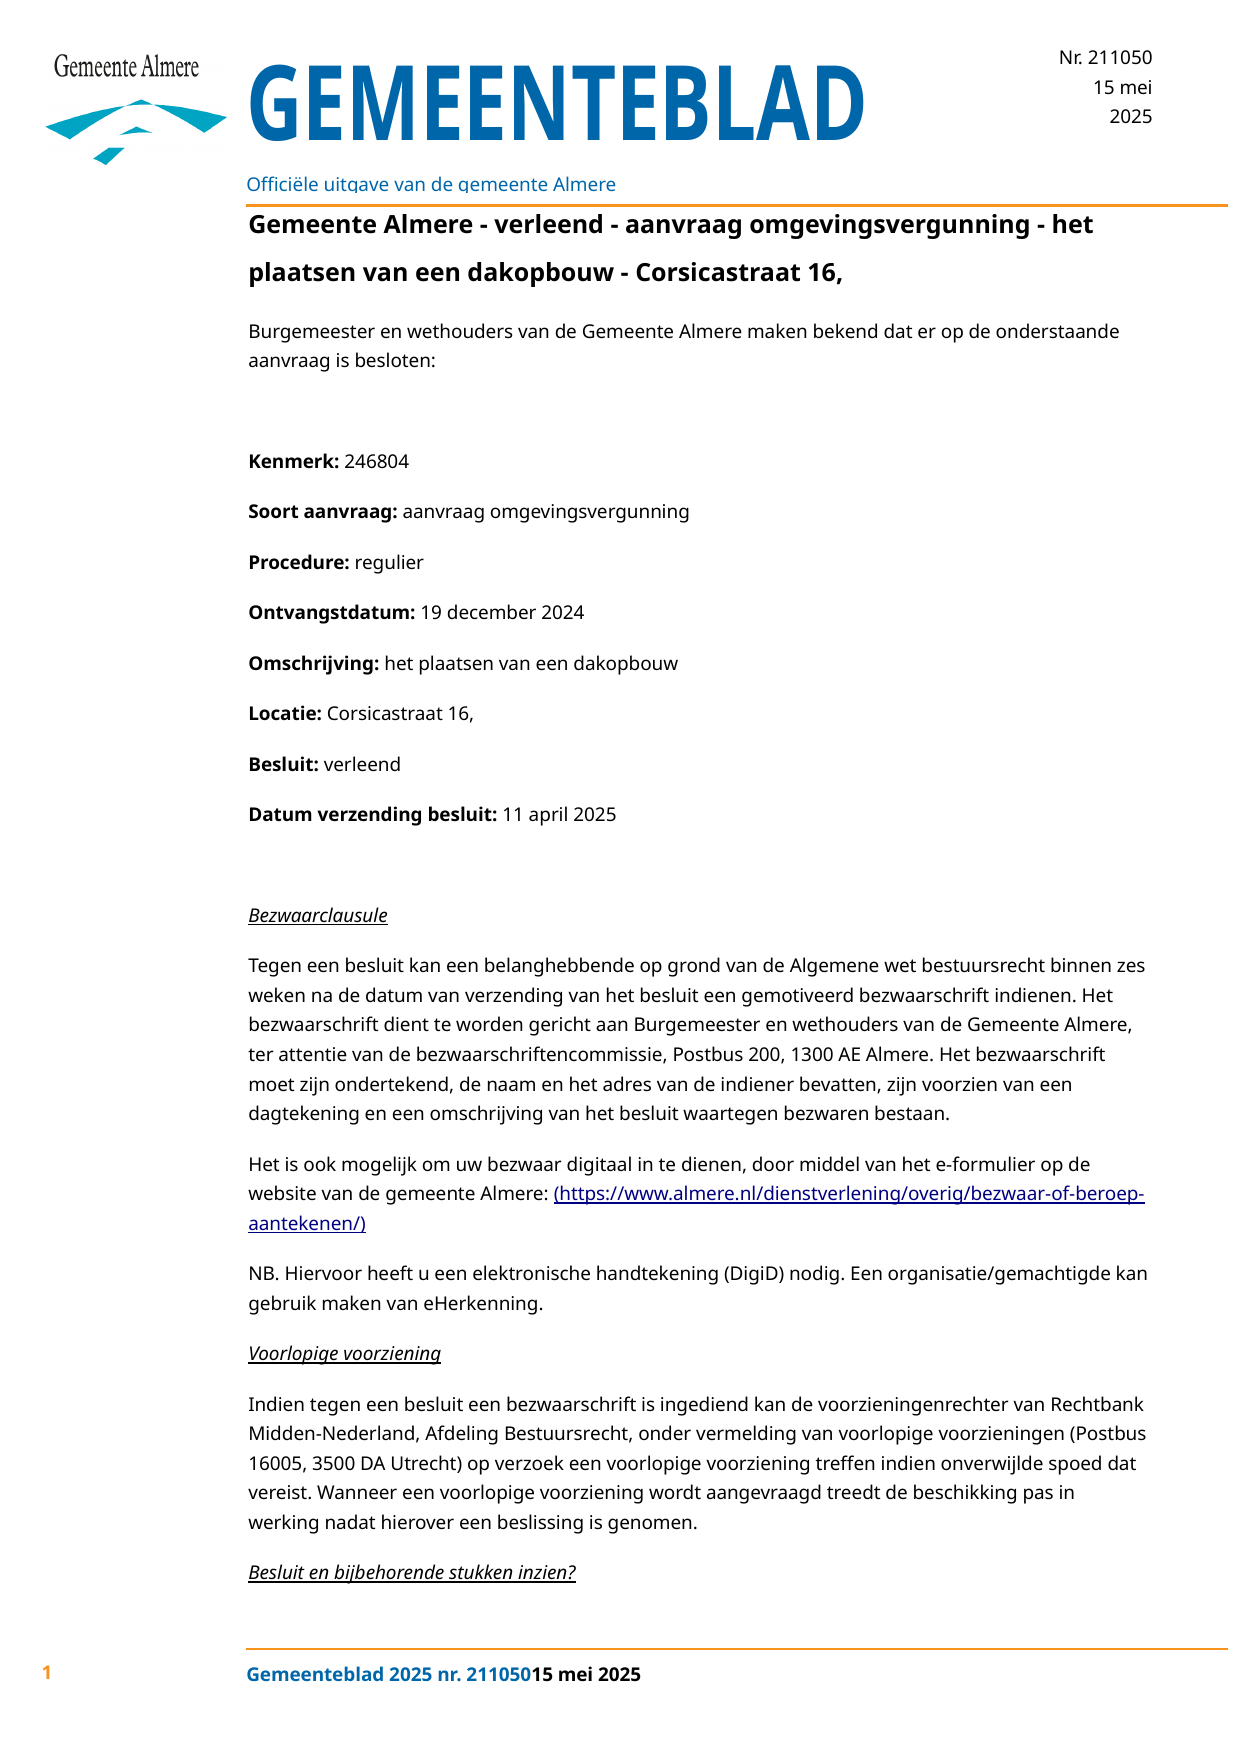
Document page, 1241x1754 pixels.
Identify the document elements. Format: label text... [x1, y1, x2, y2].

text Het is ook mogelijk om uw bezwaar digitaal in te dienen, door middel van het e-formulier op de website van de gemeente Almere: (https://www.almere.nl/dienstverlening/overig/bezwaar-of-beroep-aantekenen/) [248, 1151, 1152, 1236]
text Omschrijving: het plaatsen van een dakopbouw [248, 650, 1152, 676]
text Procedure: regulier [248, 549, 1152, 575]
text Besluit: verleend [248, 751, 1152, 777]
text Ontvangstdatum: 19 december 2024 [248, 599, 1152, 625]
text NB. Hiervoor heeft u een elektronische handtekening (DigiD) nodig. Een organisatie/gemachtigde kan gebruik maken van eHerkenning. [248, 1260, 1152, 1316]
text Indien tegen een besluit een bezwaarschrift is ingediend kan de voorzieningenrechter van Rechtbank Midden-Nederland, Afdeling Bestuursrecht, onder vermelding van voorlopige voorzieningen (Postbus 16005, 3500 DA Utrecht) op verzoek een voorlopige voorziening treffen indien onverwijlde spoed dat vereist. Wanneer een voorlopige voorziening wordt aangevraagd treedt de beschikking pas in werking nadat hierover een beslissing is genomen. [248, 1391, 1152, 1535]
text Tegen een besluit kan een belanghebbende op grond van de Algemene wet bestuursrecht binnen zes weken na de datum van verzending van het besluit een gemotiveerd bezwaarschrift indienen. Het bezwaarschrift dient te worden gericht aan Burgemeester en wethouders van de Gemeente Almere, ter attentie van de bezwaarschriftencommissie, Postbus 200, 1300 AE Almere. Het bezwaarschrift moet zijn ondertekend, de naam en het adres van de indiener bevatten, zijn voorzien van een dagtekening en een omschrijving van het besluit waartegen bezwaren bestaan. [248, 952, 1152, 1126]
text Datum verzending besluit: 11 april 2025 [248, 801, 1152, 827]
text Bezwaarclausule [248, 902, 1152, 928]
text Burgemeester en wethouders van de Gemeente Almere maken bekend dat er op de onderstaande aanvraag is besloten: [248, 318, 1152, 373]
text Kenmerk: 246804 [248, 448, 1152, 474]
text Locatie: Corsicastraat 16, [248, 700, 1152, 726]
text Besluit en bijbehorende stukken inzien? [248, 1559, 1152, 1585]
text Gemeente Almere - verleend - aanvraag omgevingsvergunning - het plaatsen van een dakopbouw - Corsicastraat 16, [248, 207, 1152, 288]
picture [41, 47, 231, 172]
text Soort aanvraag: aanvraag omgevingsvergunning [248, 499, 1152, 524]
text Voorlopige voorziening [248, 1340, 1152, 1366]
